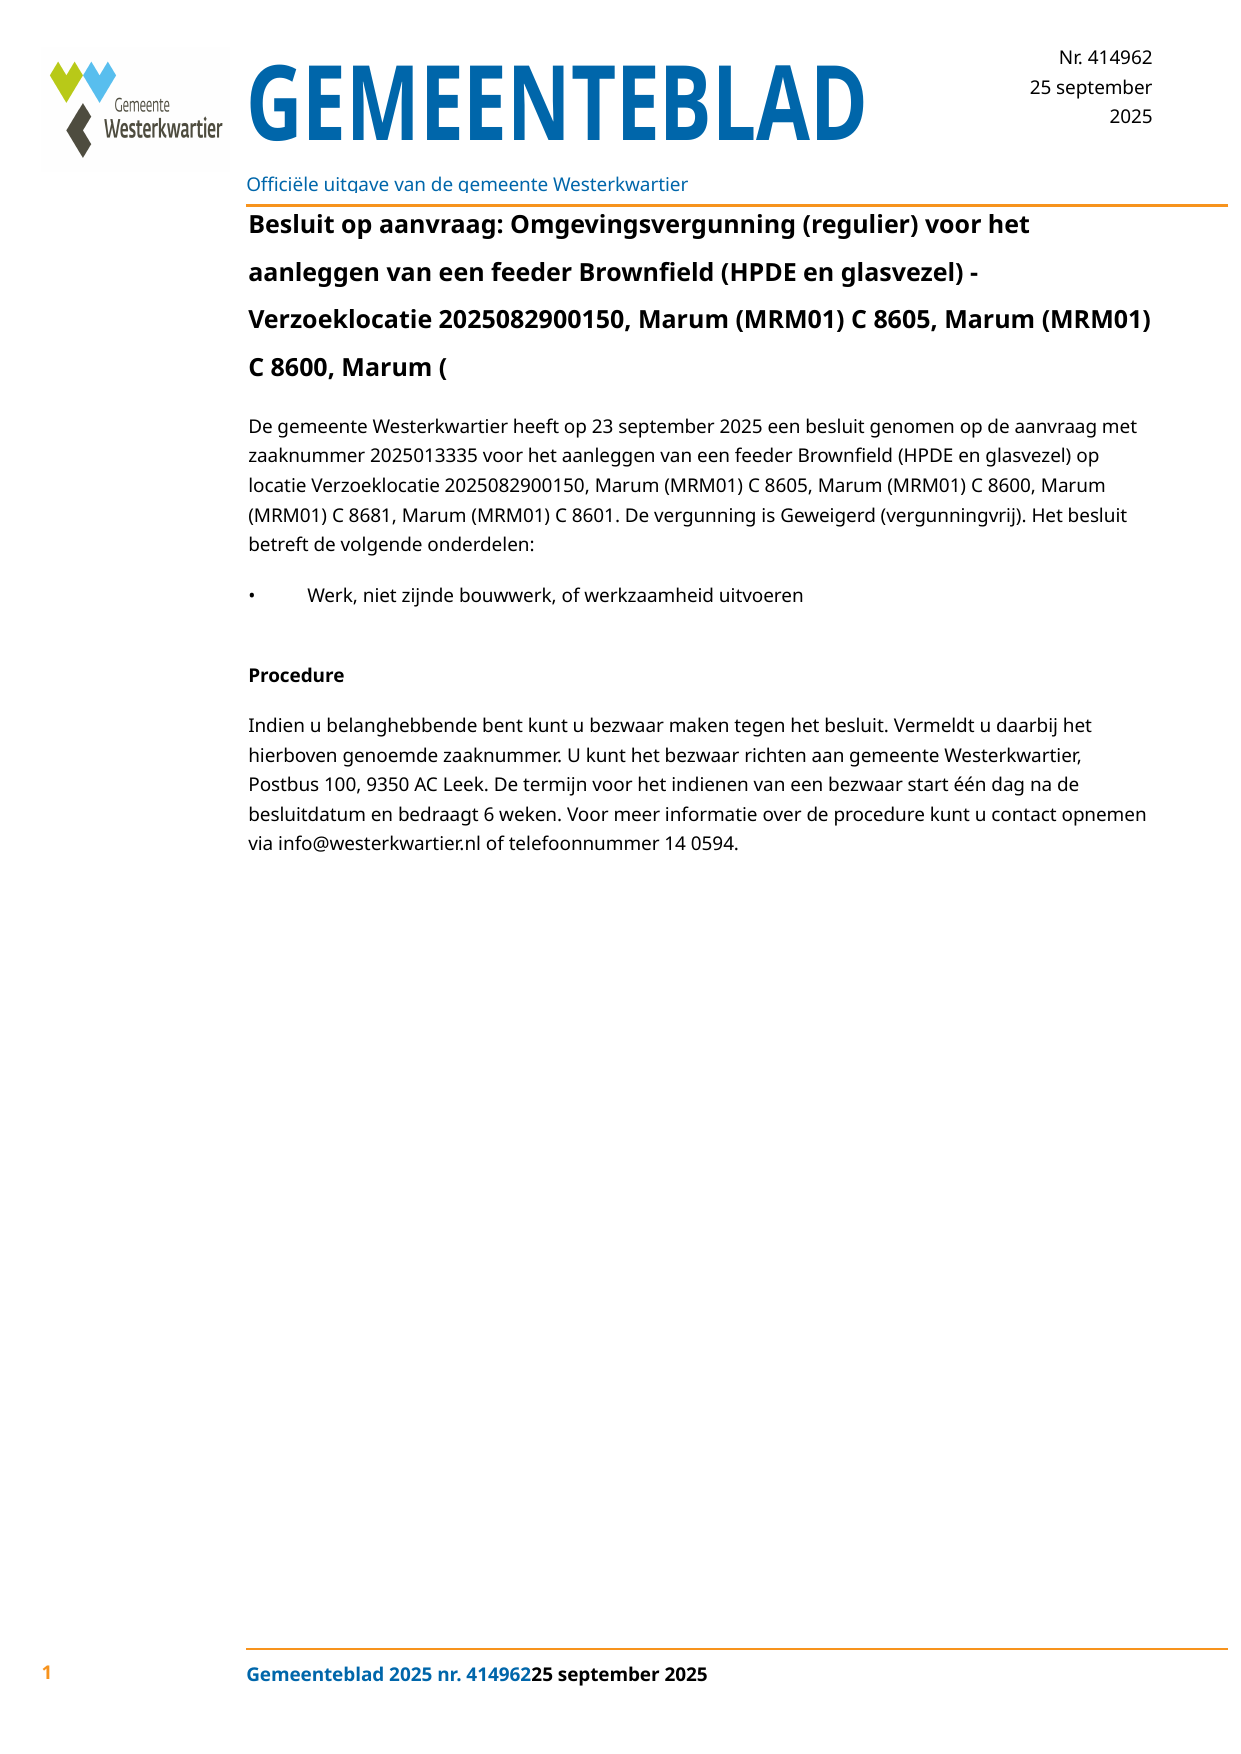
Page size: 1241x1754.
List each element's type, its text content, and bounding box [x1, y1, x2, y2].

text Besluit op aanvraag: Omgevingsvergunning (regulier) voor het aanleggen van een feeder Brownfield (HPDE en glasvezel) - Verzoeklocatie 2025082900150, Marum (MRM01) C 8605, Marum (MRM01) C 8600, Marum ( [248, 207, 1152, 384]
picture [41, 47, 231, 172]
list Werk, niet zijnde bouwwerk, of werkzaamheid uitvoeren [248, 582, 1152, 608]
text Procedure [248, 662, 1152, 688]
text Indien u belanghebbende bent kunt u bezwaar maken tegen het besluit. Vermeldt u daarbij het hierboven genoemde zaaknummer. U kunt het bezwaar richten aan gemeente Westerkwartier, Postbus 100, 9350 AC Leek. De termijn voor het indienen van een bezwaar start één dag na de besluitdatum en bedraagt 6 weken. Voor meer informatie over de procedure kunt u contact opnemen via info@westerkwartier.nl of telefoonnummer 14 0594. [248, 712, 1152, 856]
text De gemeente Westerkwartier heeft op 23 september 2025 een besluit genomen op de aanvraag met zaaknummer 2025013335 voor het aanleggen van een feeder Brownfield (HPDE en glasvezel) op locatie Verzoeklocatie 2025082900150, Marum (MRM01) C 8605, Marum (MRM01) C 8600, Marum (MRM01) C 8681, Marum (MRM01) C 8601. De vergunning is Geweigerd (vergunningvrij). Het besluit betreft de volgende onderdelen: [248, 413, 1152, 557]
